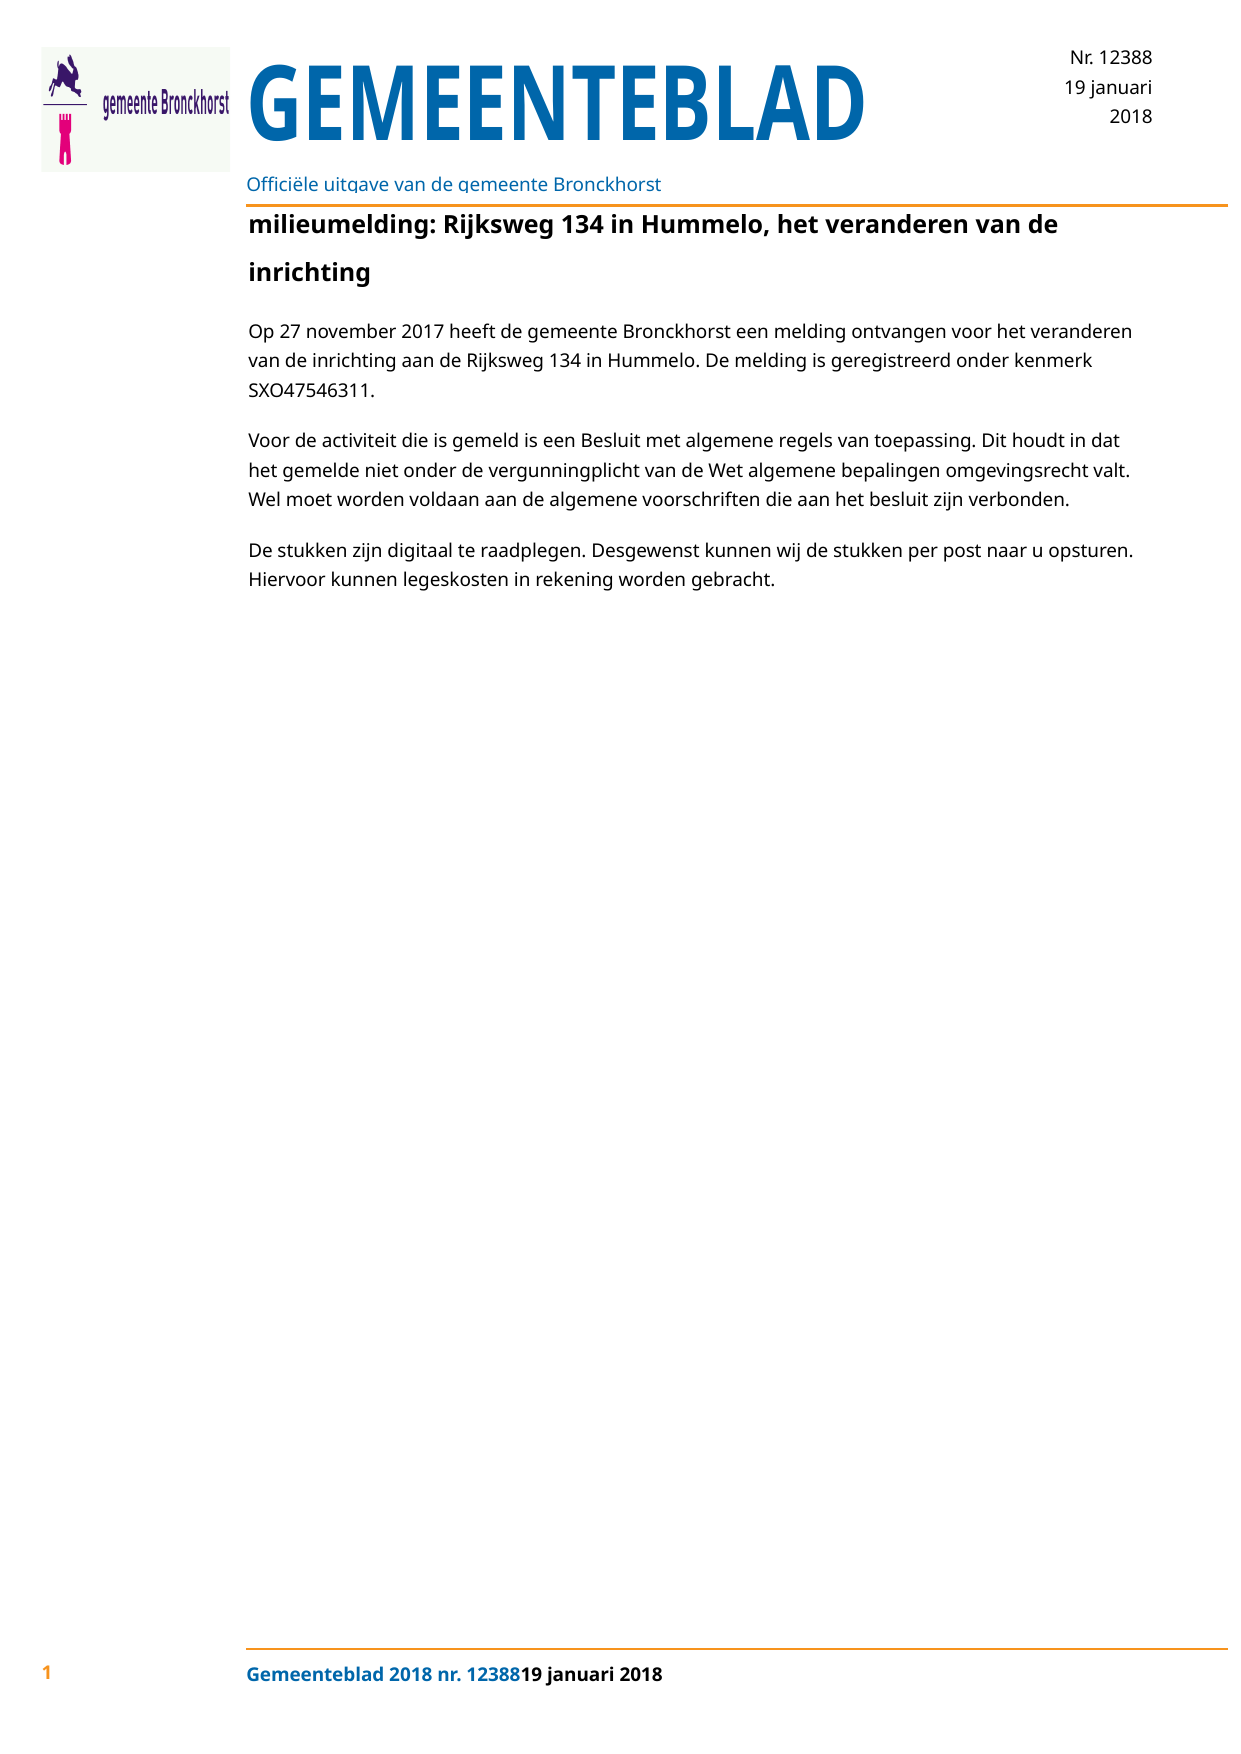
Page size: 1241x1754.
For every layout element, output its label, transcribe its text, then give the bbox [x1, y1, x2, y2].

text Op 27 november 2017 heeft de gemeente Bronckhorst een melding ontvangen voor het veranderen van de inrichting aan de Rijksweg 134 in Hummelo. De melding is geregistreerd onder kenmerk SXO47546311. [248, 318, 1152, 403]
text milieumelding: Rijksweg 134 in Hummelo, het veranderen van de inrichting [248, 207, 1152, 288]
text Voor de activiteit die is gemeld is een Besluit met algemene regels van toepassing. Dit houdt in dat het gemelde niet onder de vergunningplicht van de Wet algemene bepalingen omgevingsrecht valt. Wel moet worden voldaan aan de algemene voorschriften die aan het besluit zijn verbonden. [248, 427, 1152, 512]
picture [41, 47, 231, 172]
text De stukken zijn digitaal te raadplegen. Desgewenst kunnen wij de stukken per post naar u opsturen. Hiervoor kunnen legeskosten in rekening worden gebracht. [248, 537, 1152, 592]
